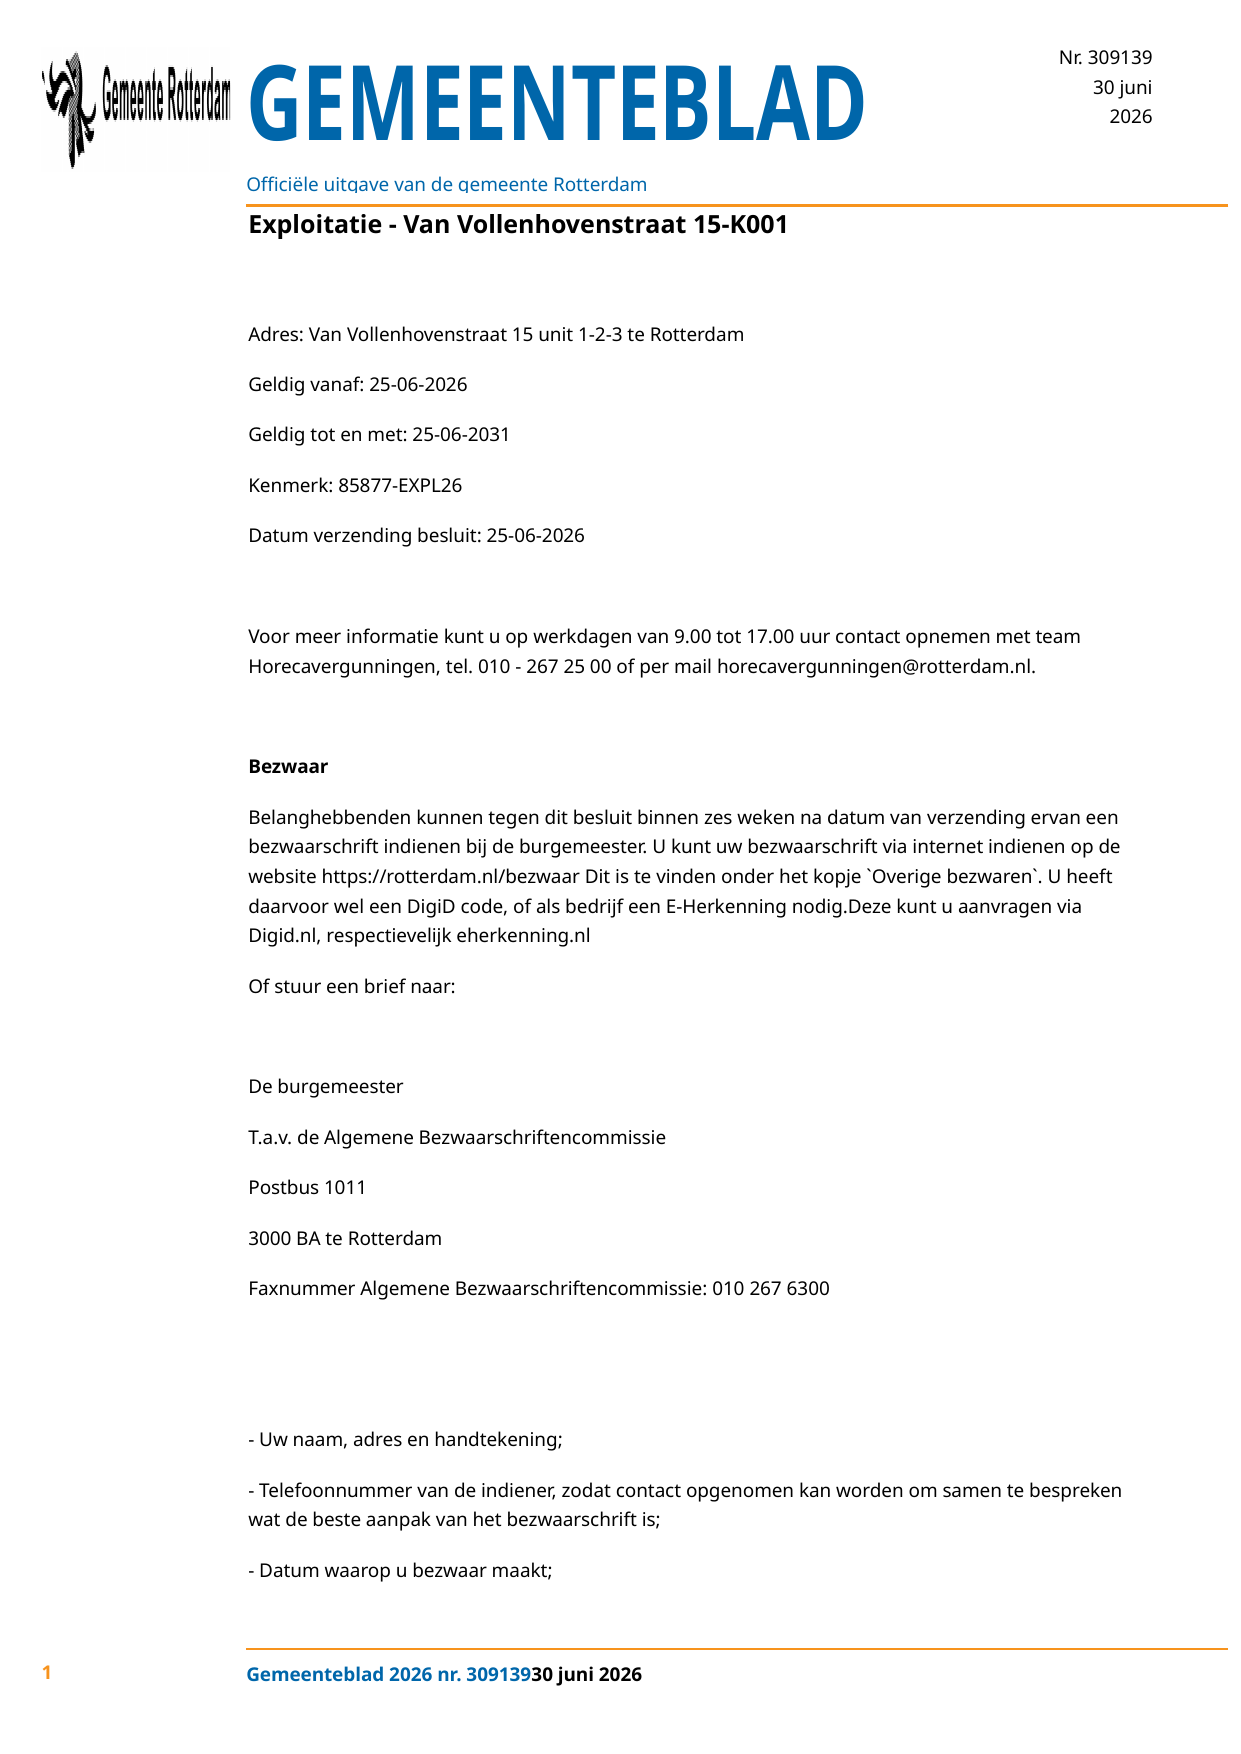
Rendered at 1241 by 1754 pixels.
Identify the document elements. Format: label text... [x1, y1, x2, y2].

text Geldig tot en met: 25-06-2031 [248, 422, 1152, 447]
text Kenmerk: 85877-EXPL26 [248, 472, 1152, 498]
text Geldig vanaf: 25-06-2026 [248, 371, 1152, 397]
text - Telefoonnummer van de indiener, zodat contact opgenomen kan worden om samen te bespreken wat de beste aanpak van het bezwaarschrift is; [248, 1477, 1152, 1532]
text 3000 BA te Rotterdam [248, 1225, 1152, 1251]
text Exploitatie - Van Vollenhovenstraat 15-K001 [248, 207, 1152, 241]
text Faxnummer Algemene Bezwaarschriftencommissie: 010 267 6300 [248, 1275, 1152, 1301]
text - Uw naam, adres en handtekening; [248, 1427, 1152, 1452]
picture [41, 47, 231, 172]
text Datum verzending besluit: 25-06-2026 [248, 522, 1152, 548]
text De burgemeester [248, 1074, 1152, 1099]
text Adres: Van Vollenhovenstraat 15 unit 1-2-3 te Rotterdam [248, 321, 1152, 346]
text - Datum waarop u bezwaar maakt; [248, 1557, 1152, 1583]
text Bezwaar [248, 754, 1152, 779]
text Postbus 1011 [248, 1174, 1152, 1200]
text Voor meer informatie kunt u op werkdagen van 9.00 tot 17.00 uur contact opnemen met team Horecavergunningen, tel. 010 - 267 25 00 of per mail horecavergunningen@rotterdam.nl. [248, 623, 1152, 678]
text Of stuur een brief naar: [248, 973, 1152, 998]
text T.a.v. de Algemene Bezwaarschriftencommissie [248, 1124, 1152, 1150]
text Belanghebbenden kunnen tegen dit besluit binnen zes weken na datum van verzending ervan een bezwaarschrift indienen bij de burgemeester. U kunt uw bezwaarschrift via internet indienen op de website https://rotterdam.nl/bezwaar Dit is te vinden onder het kopje `Overige bezwaren`. U heeft daarvoor wel een DigiD code, of als bedrijf een E-Herkenning nodig.Deze kunt u aanvragen via Digid.nl, respectievelijk eherkenning.nl [248, 804, 1152, 948]
